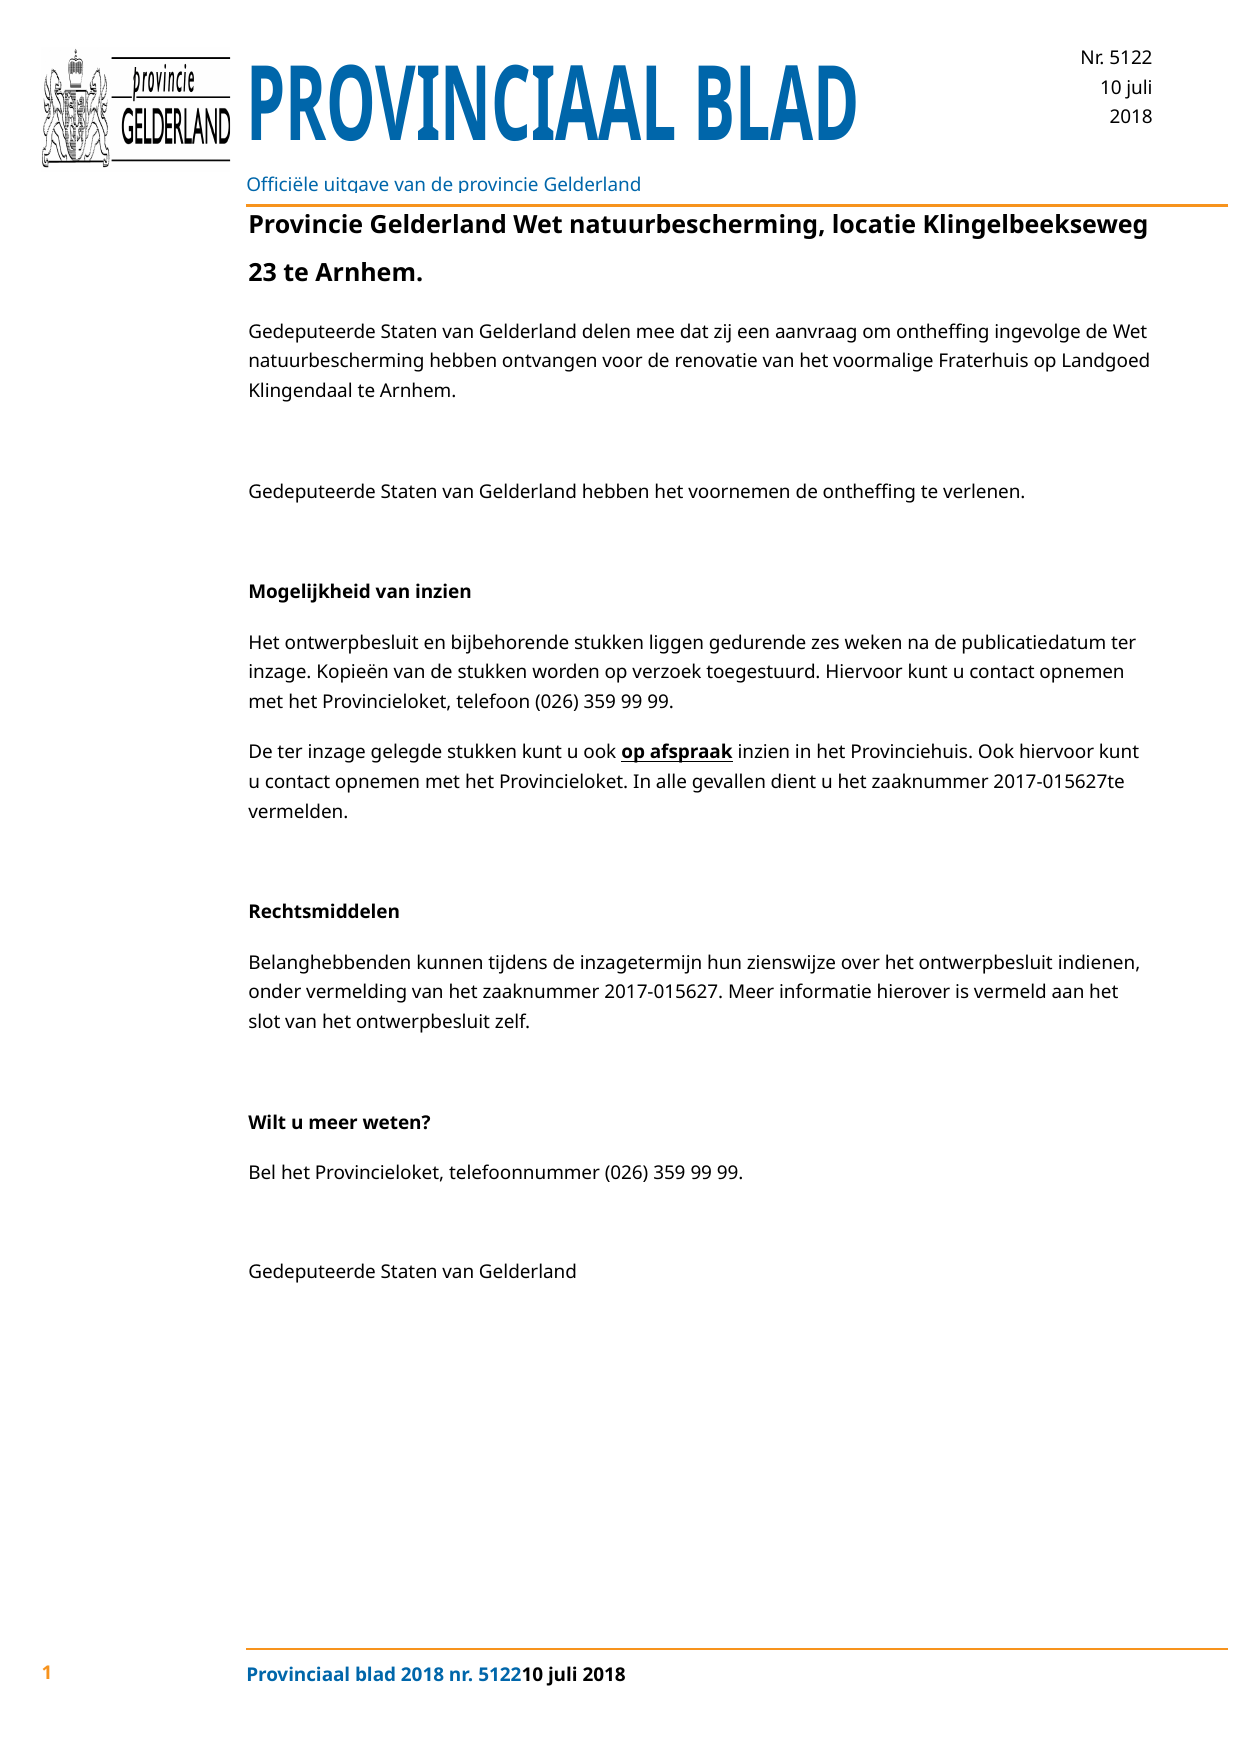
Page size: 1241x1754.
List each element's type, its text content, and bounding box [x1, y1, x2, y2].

text Gedeputeerde Staten van Gelderland [248, 1258, 1152, 1283]
text Het ontwerpbesluit en bijbehorende stukken liggen gedurende zes weken na de publicatiedatum ter inzage. Kopieën van de stukken worden op verzoek toegestuurd. Hiervoor kunt u contact opnemen met het Provincieloket, telefoon (026) 359 99 99. [248, 629, 1152, 714]
text Bel het Provincieloket, telefoonnummer (026) 359 99 99. [248, 1159, 1152, 1185]
text Gedeputeerde Staten van Gelderland delen mee dat zij een aanvraag om ontheffing ingevolge de Wet natuurbescherming hebben ontvangen voor de renovatie van het voormalige Fraterhuis op Landgoed Klingendaal te Arnhem. [248, 318, 1152, 403]
text Gedeputeerde Staten van Gelderland hebben het voornemen de ontheffing te verlenen. [248, 478, 1152, 504]
text Wilt u meer weten? [248, 1109, 1152, 1135]
text Mogelijkheid van inzien [248, 579, 1152, 604]
picture [41, 47, 231, 172]
text Belanghebbenden kunnen tijdens de inzagetermijn hun zienswijze over het ontwerpbesluit indienen, onder vermelding van het zaaknummer 2017-015627. Meer informatie hierover is vermeld aan het slot van het ontwerpbesluit zelf. [248, 949, 1152, 1034]
text De ter inzage gelegde stukken kunt u ook op afspraak inzien in het Provinciehuis. Ook hiervoor kunt u contact opnemen met het Provincieloket. In alle gevallen dient u het zaaknummer 2017-015627te vermelden. [248, 739, 1152, 824]
text Provincie Gelderland Wet natuurbescherming, locatie Klingelbeekseweg 23 te Arnhem. [248, 207, 1152, 288]
text Rechtsmiddelen [248, 899, 1152, 924]
